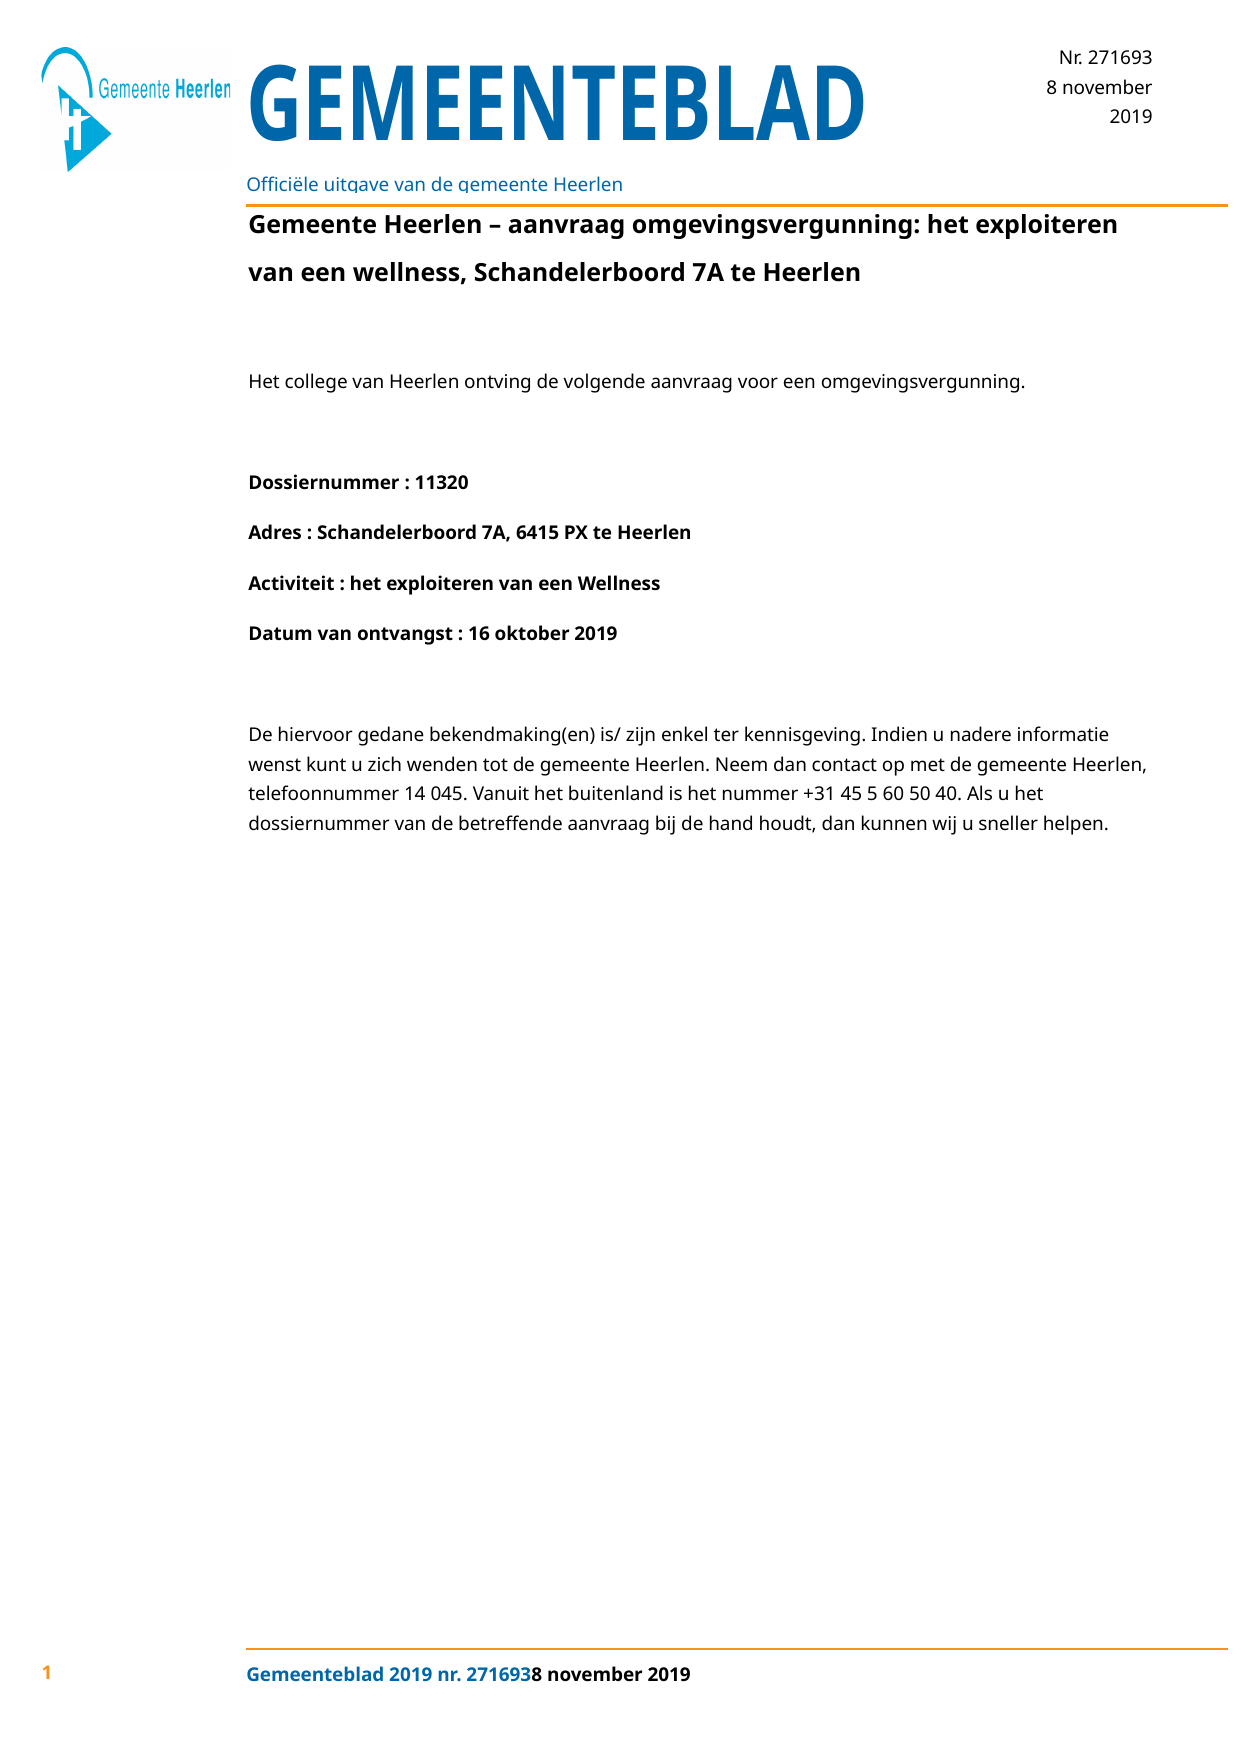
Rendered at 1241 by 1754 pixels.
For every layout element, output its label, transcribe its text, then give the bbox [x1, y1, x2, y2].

text Adres : Schandelerboord 7A, 6415 PX te Heerlen [248, 519, 1152, 545]
text De hiervoor gedane bekendmaking(en) is/ zijn enkel ter kennisgeving. Indien u nadere informatie wenst kunt u zich wenden tot de gemeente Heerlen. Neem dan contact op met de gemeente Heerlen, telefoonnummer 14 045. Vanuit het buitenland is het nummer +31 45 5 60 50 40. Als u het dossiernummer van de betreffende aanvraag bij de hand houdt, dan kunnen wij u sneller helpen. [248, 721, 1152, 836]
text Activiteit : het exploiteren van een Wellness [248, 570, 1152, 596]
text Gemeente Heerlen – aanvraag omgevingsvergunning: het exploiteren van een wellness, Schandelerboord 7A te Heerlen [248, 207, 1152, 288]
text Het college van Heerlen ontving de volgende aanvraag voor een omgevingsvergunning. [248, 368, 1152, 394]
text Dossiernummer : 11320 [248, 469, 1152, 495]
text Datum van ontvangst : 16 oktober 2019 [248, 620, 1152, 646]
picture [41, 47, 59, 70]
picture [41, 47, 231, 172]
